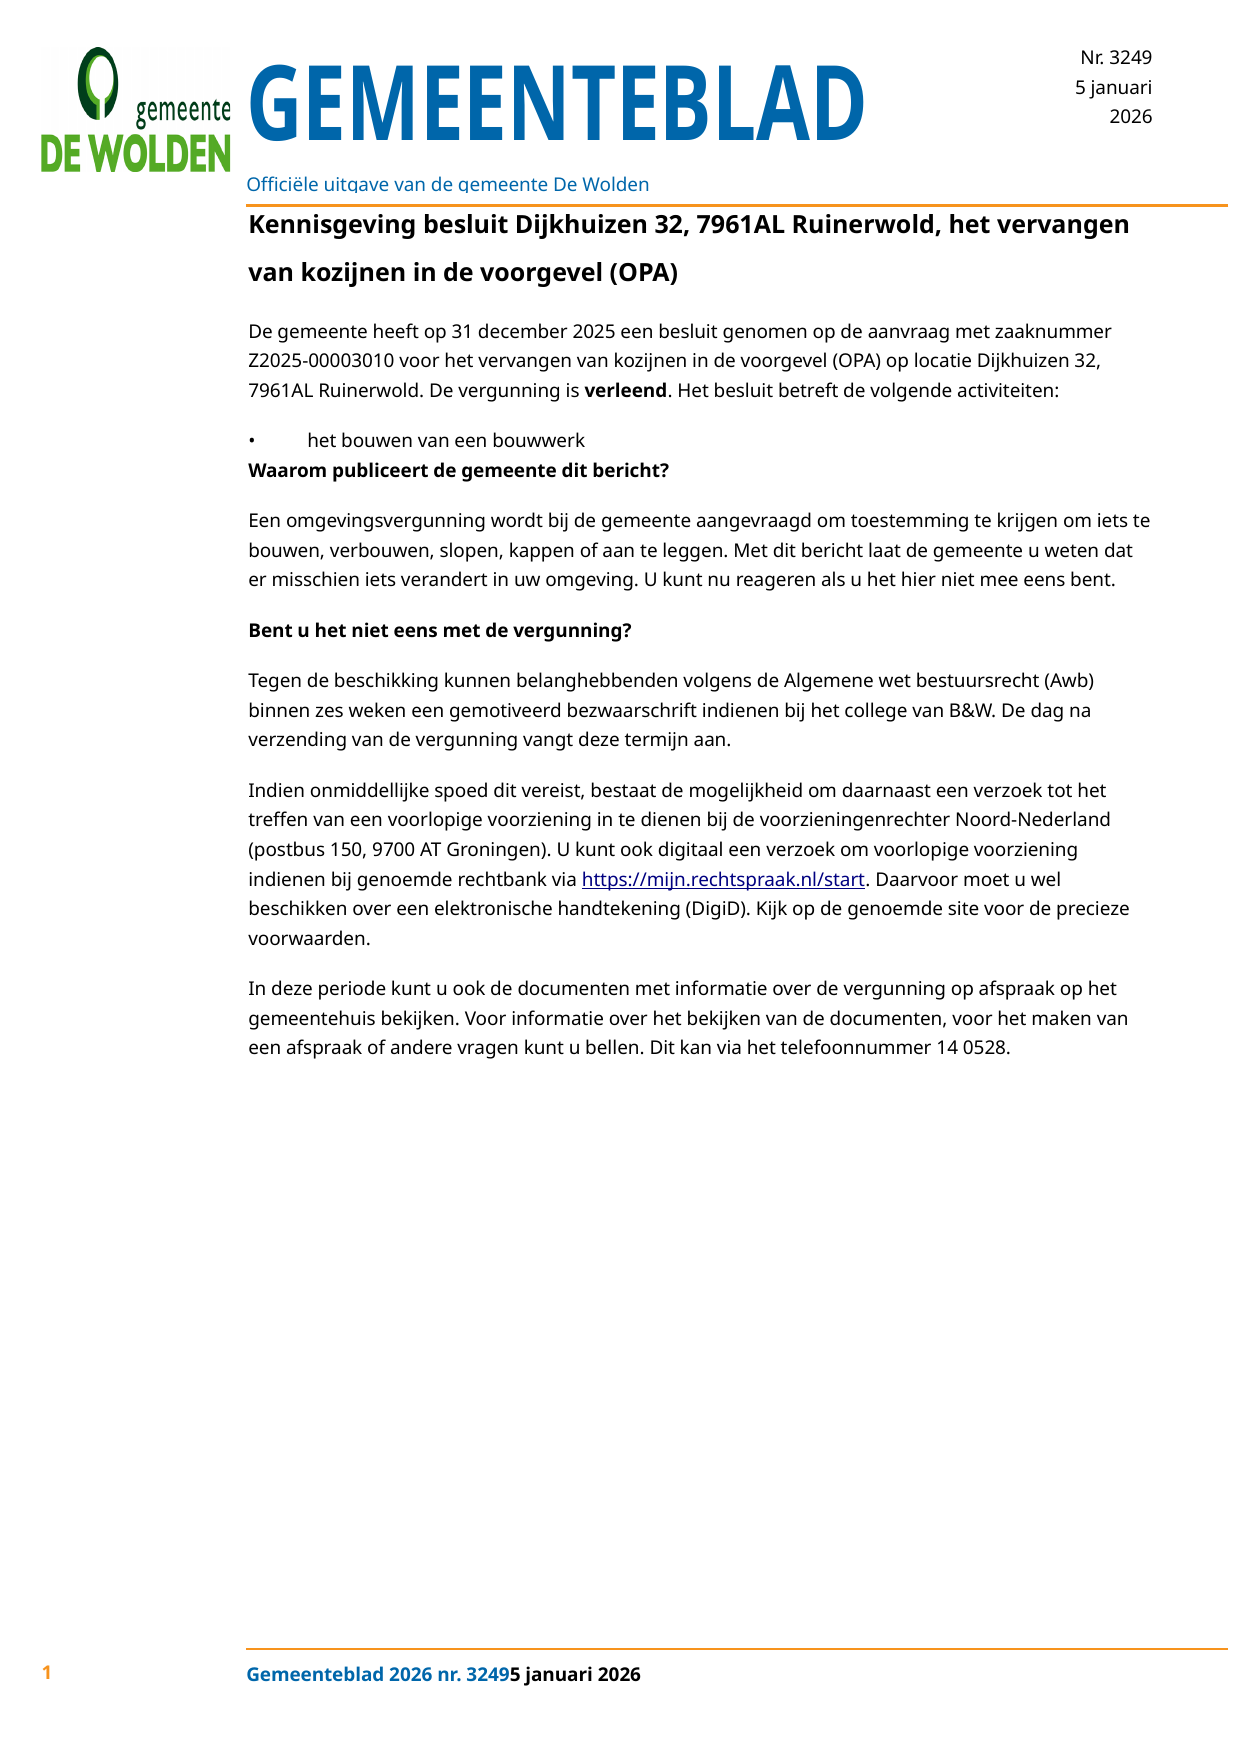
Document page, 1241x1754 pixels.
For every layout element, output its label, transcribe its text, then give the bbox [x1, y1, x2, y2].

picture [41, 47, 231, 172]
text Bent u het niet eens met de vergunning? [248, 617, 1152, 643]
text Waarom publiceert de gemeente dit bericht? [248, 457, 1152, 483]
list het bouwen van een bouwwerk [248, 427, 1152, 453]
text De gemeente heeft op 31 december 2025 een besluit genomen op de aanvraag met zaaknummer Z2025-00003010 voor het vervangen van kozijnen in de voorgevel (OPA) op locatie Dijkhuizen 32, 7961AL Ruinerwold. De vergunning is verleend. Het besluit betreft de volgende activiteiten: [248, 318, 1152, 403]
text Een omgevingsvergunning wordt bij de gemeente aangevraagd om toestemming te krijgen om iets te bouwen, verbouwen, slopen, kappen of aan te leggen. Met dit bericht laat de gemeente u weten dat er misschien iets verandert in uw omgeving. U kunt nu reageren als u het hier niet mee eens bent. [248, 507, 1152, 592]
text Kennisgeving besluit Dijkhuizen 32, 7961AL Ruinerwold, het vervangen van kozijnen in de voorgevel (OPA) [248, 207, 1152, 288]
text Indien onmiddellijke spoed dit vereist, bestaat de mogelijkheid om daarnaast een verzoek tot het treffen van een voorlopige voorziening in te dienen bij de voorzieningenrechter Noord-Nederland (postbus 150, 9700 AT Groningen). U kunt ook digitaal een verzoek om voorlopige voorziening indienen bij genoemde rechtbank via https://mijn.rechtspraak.nl/start. Daarvoor moet u wel beschikken over een elektronische handtekening (DigiD). Kijk op de genoemde site voor de precieze voorwaarden. [248, 777, 1152, 951]
text Tegen de beschikking kunnen belanghebbenden volgens de Algemene wet bestuursrecht (Awb) binnen zes weken een gemotiveerd bezwaarschrift indienen bij het college van B&W. De dag na verzending van de vergunning vangt deze termijn aan. [248, 667, 1152, 752]
text In deze periode kunt u ook de documenten met informatie over de vergunning op afspraak op het gemeentehuis bekijken. Voor informatie over het bekijken van de documenten, voor het maken van een afspraak of andere vragen kunt u bellen. Dit kan via het telefoonnummer 14 0528. [248, 975, 1152, 1060]
